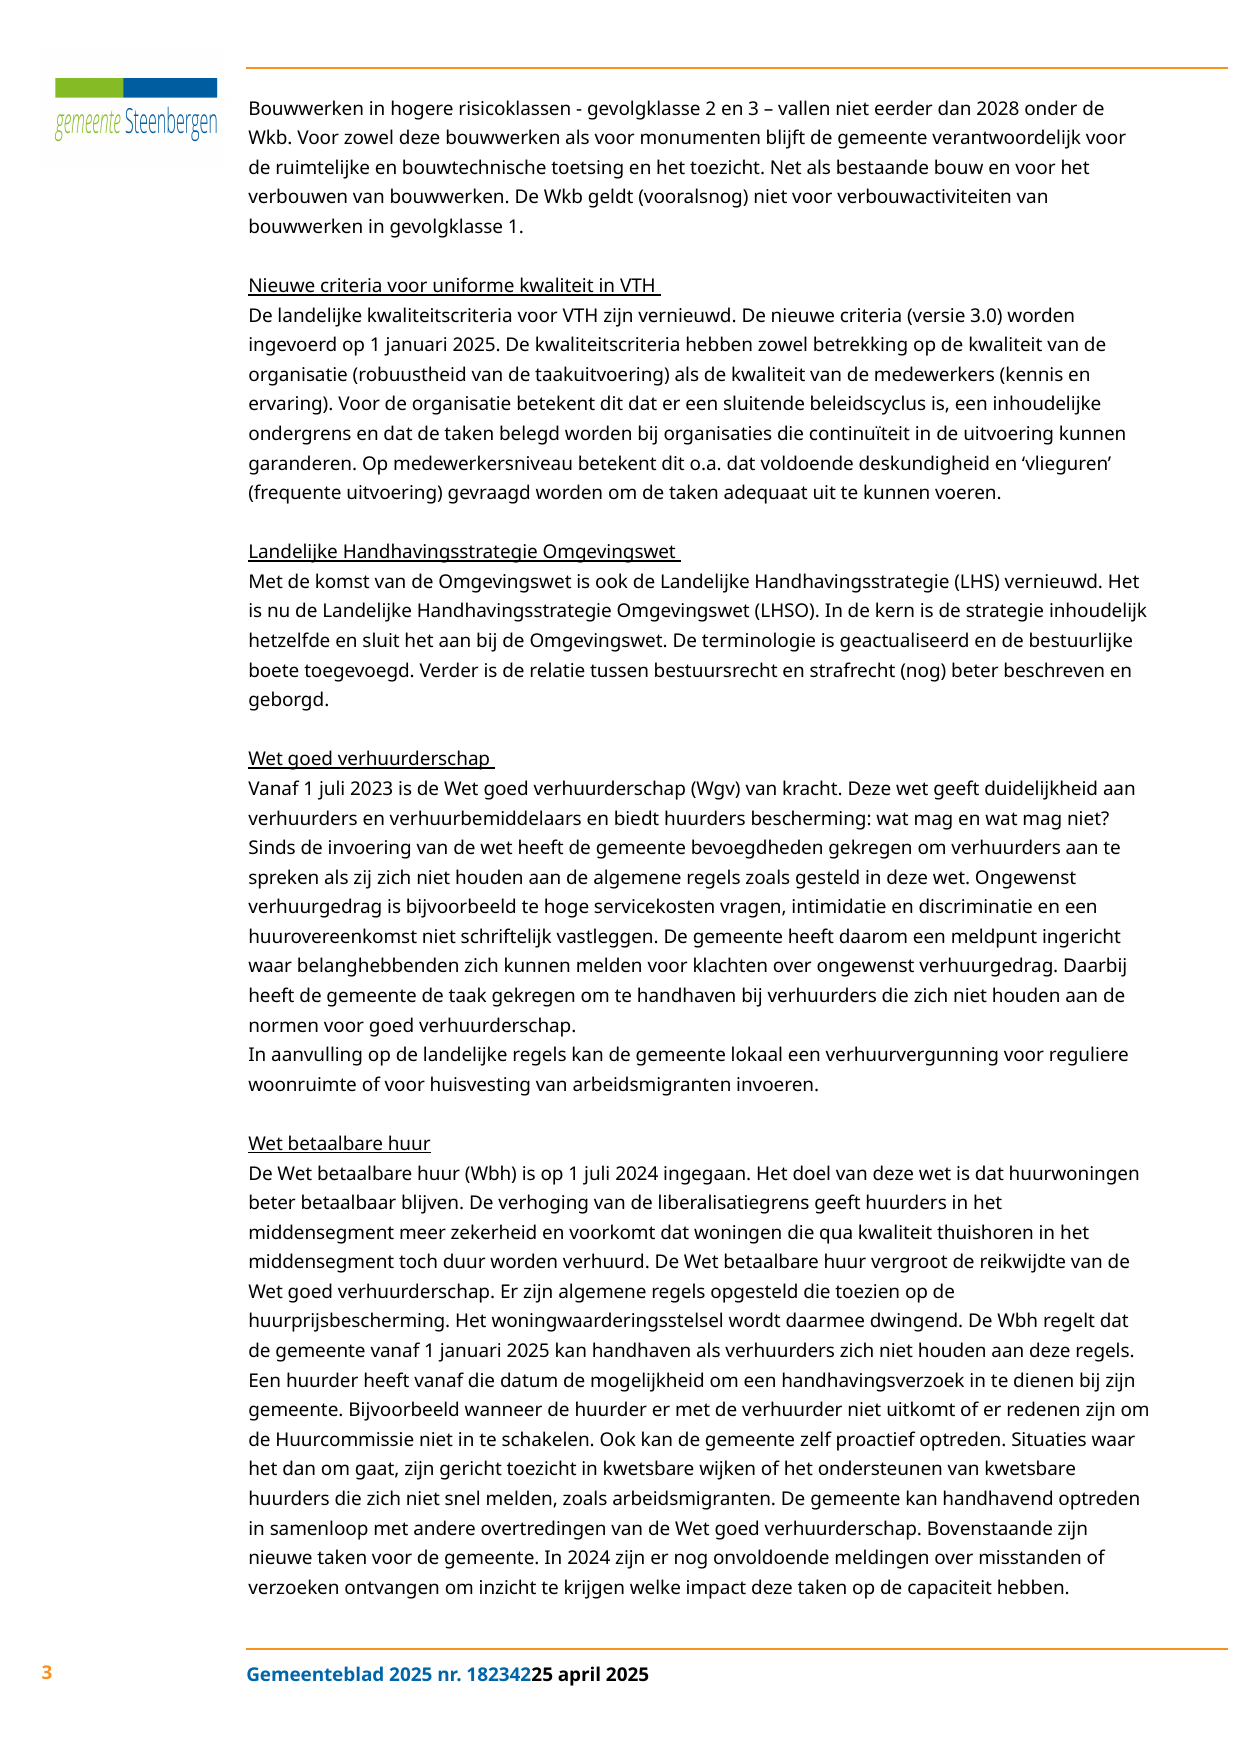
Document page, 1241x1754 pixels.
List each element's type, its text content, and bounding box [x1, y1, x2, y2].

text Vanaf 1 juli 2023 is de Wet goed verhuurderschap (Wgv) van kracht. Deze wet geeft duidelijkheid aan verhuurders en verhuurbemiddelaars en biedt huurders bescherming: wat mag en wat mag niet? Sinds de invoering van de wet heeft de gemeente bevoegdheden gekregen om verhuurders aan te spreken als zij zich niet houden aan de algemene regels zoals gesteld in deze wet. Ongewenst verhuurgedrag is bijvoorbeeld te hoge servicekosten vragen, intimidatie en discriminatie en een huurovereenkomst niet schriftelijk vastleggen. De gemeente heeft daarom een meldpunt ingericht waar belanghebbenden zich kunnen melden voor klachten over ongewenst verhuurgedrag. Daarbij heeft de gemeente de taak gekregen om te handhaven bij verhuurders die zich niet houden aan de normen voor goed verhuurderschap. [248, 775, 1152, 1038]
text De landelijke kwaliteitscriteria voor VTH zijn vernieuwd. De nieuwe criteria (versie 3.0) worden ingevoerd op 1 januari 2025. De kwaliteitscriteria hebben zowel betrekking op de kwaliteit van de organisatie (robuustheid van de taakuitvoering) als de kwaliteit van de medewerkers (kennis en ervaring). Voor de organisatie betekent dit dat er een sluitende beleidscyclus is, een inhoudelijke ondergrens en dat de taken belegd worden bij organisaties die continuïteit in de uitvoering kunnen garanderen. Op medewerkersniveau betekent dit o.a. dat voldoende deskundigheid en ‘vlieguren’ (frequente uitvoering) gevraagd worden om de taken adequaat uit te kunnen voeren. [248, 302, 1152, 505]
text Wet goed verhuurderschap [248, 746, 1152, 771]
text Bouwwerken in hogere risicoklassen - gevolgklasse 2 en 3 – vallen niet eerder dan 2028 onder de Wkb. Voor zowel deze bouwwerken als voor monumenten blijft de gemeente verantwoordelijk voor de ruimtelijke en bouwtechnische toetsing en het toezicht. Net als bestaande bouw en voor het verbouwen van bouwwerken. De Wkb geldt (vooralsnog) niet voor verbouwactiviteiten van bouwwerken in gevolgklasse 1. [248, 95, 1152, 239]
text Wet betaalbare huur [248, 1130, 1152, 1156]
text Nieuwe criteria voor uniforme kwaliteit in VTH [248, 272, 1152, 298]
text Met de komst van de Omgevingswet is ook de Landelijke Handhavingsstrategie (LHS) vernieuwd. Het is nu de Landelijke Handhavingsstrategie Omgevingswet (LHSO). In de kern is de strategie inhoudelijk hetzelfde en sluit het aan bij de Omgevingswet. De terminologie is geactualiseerd en de bestuurlijke boete toegevoegd. Verder is de relatie tussen bestuursrecht en strafrecht (nog) beter beschreven en geborgd. [248, 568, 1152, 712]
picture [41, 47, 231, 172]
text Landelijke Handhavingsstrategie Omgevingswet [248, 538, 1152, 564]
text In aanvulling op de landelijke regels kan de gemeente lokaal een verhuurvergunning voor reguliere woonruimte of voor huisvesting van arbeidsmigranten invoeren. [248, 1041, 1152, 1097]
text De Wet betaalbare huur (Wbh) is op 1 juli 2024 ingegaan. Het doel van deze wet is dat huurwoningen beter betaalbaar blijven. De verhoging van de liberalisatiegrens geeft huurders in het middensegment meer zekerheid en voorkomt dat woningen die qua kwaliteit thuishoren in het middensegment toch duur worden verhuurd. De Wet betaalbare huur vergroot de reikwijdte van de Wet goed verhuurderschap. Er zijn algemene regels opgesteld die toezien op de huurprijsbescherming. Het woningwaarderingsstelsel wordt daarmee dwingend. De Wbh regelt dat de gemeente vanaf 1 januari 2025 kan handhaven als verhuurders zich niet houden aan deze regels. Een huurder heeft vanaf die datum de mogelijkheid om een handhavingsverzoek in te dienen bij zijn gemeente. Bijvoorbeeld wanneer de huurder er met de verhuurder niet uitkomt of er redenen zijn om de Huurcommissie niet in te schakelen. Ook kan de gemeente zelf proactief optreden. Situaties waar het dan om gaat, zijn gericht toezicht in kwetsbare wijken of het ondersteunen van kwetsbare huurders die zich niet snel melden, zoals arbeidsmigranten. De gemeente kan handhavend optreden in samenloop met andere overtredingen van de Wet goed verhuurderschap. Bovenstaande zijn nieuwe taken voor de gemeente. In 2024 zijn er nog onvoldoende meldingen over misstanden of verzoeken ontvangen om inzicht te krijgen welke impact deze taken op de capaciteit hebben. [248, 1160, 1152, 1600]
